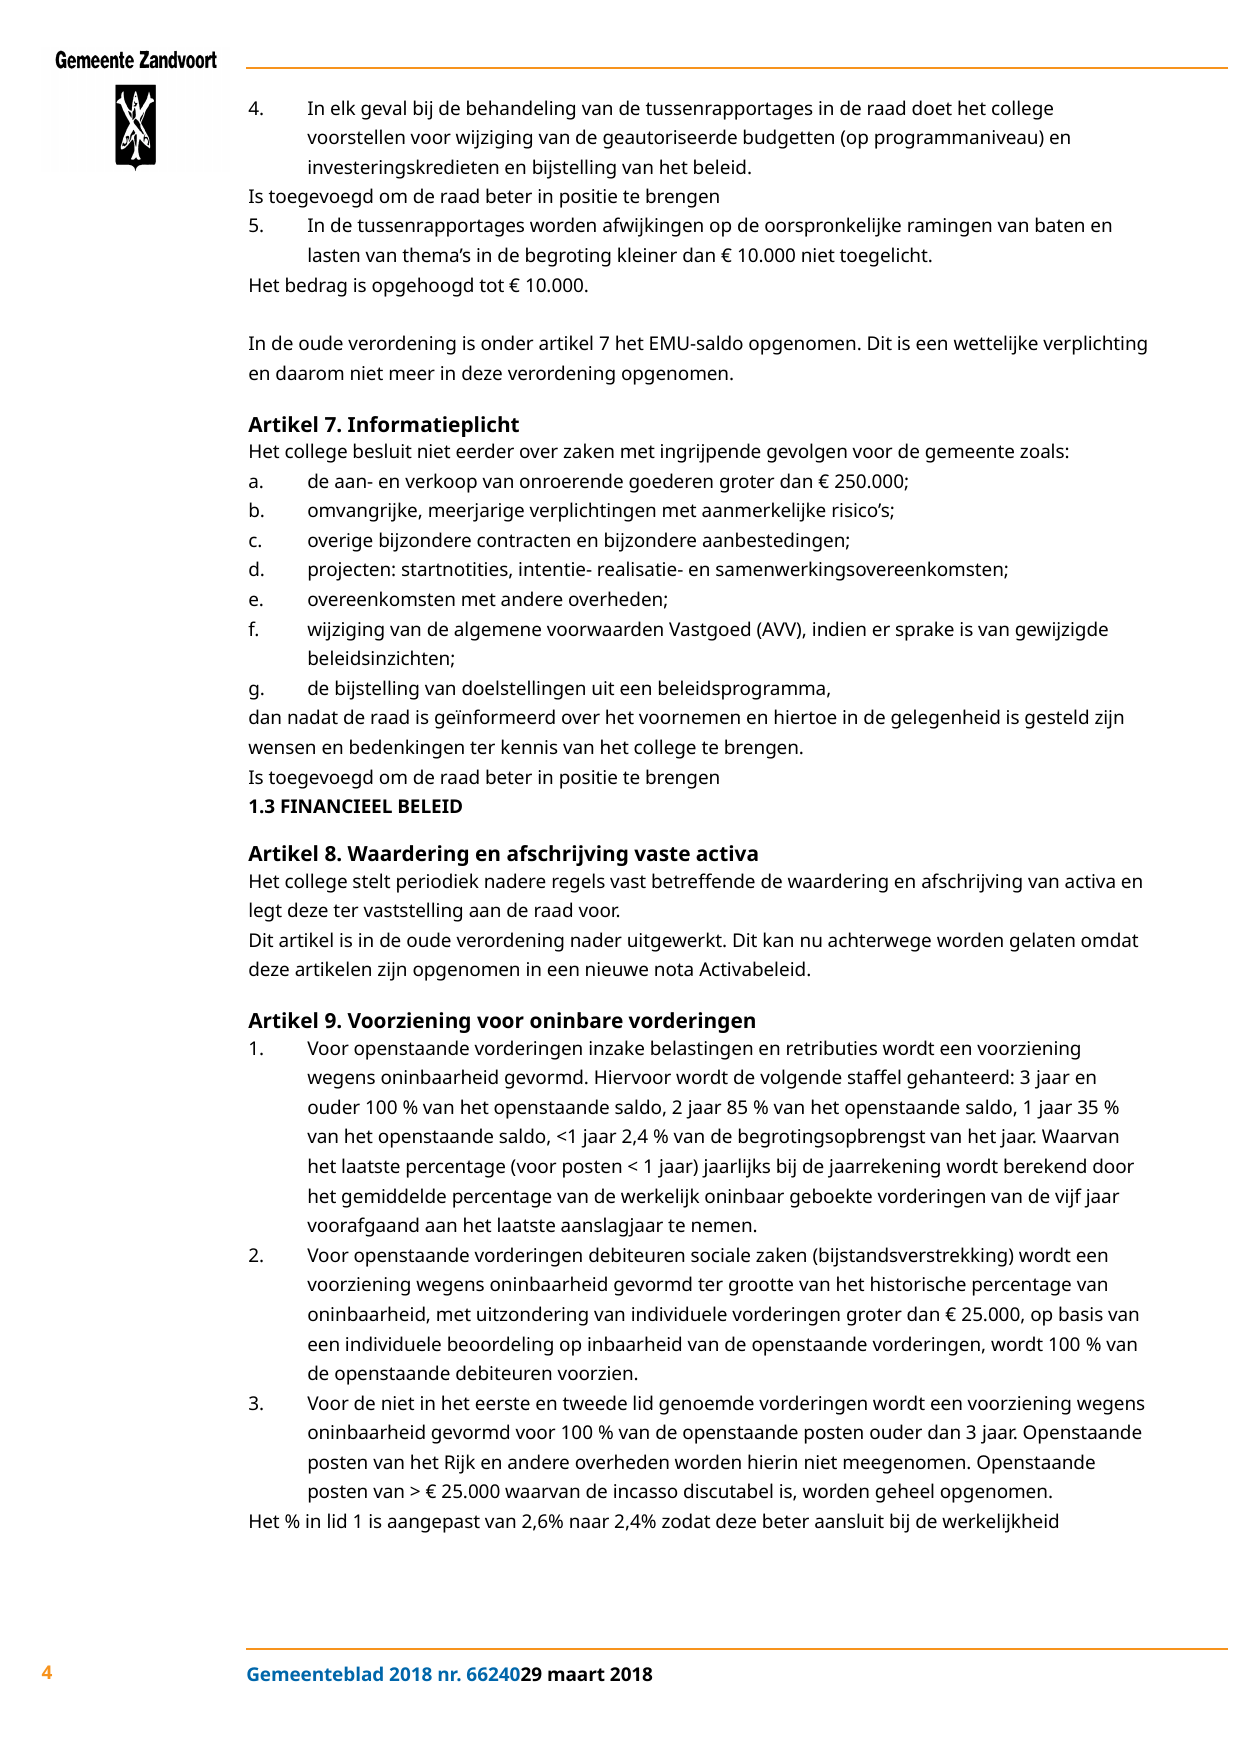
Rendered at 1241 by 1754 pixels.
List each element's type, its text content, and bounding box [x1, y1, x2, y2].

list In de tussenrapportages worden afwijkingen op de oorspronkelijke ramingen van baten en lasten van thema’s in de begroting kleiner dan € 10.000 niet toegelicht. [248, 213, 1152, 268]
table_header Dit artikel is in de oude verordening nader uitgewerkt. Dit kan nu achterwege worden gelaten omdat deze artikelen zijn opgenomen in een nieuwe nota Activabeleid. [248, 927, 1152, 982]
list Voor de niet in het eerste en tweede lid genoemde vorderingen wordt een voorziening wegens oninbaarheid gevormd voor 100 % van de openstaande posten ouder dan 3 jaar. Openstaande posten van het Rijk en andere overheden worden hierin niet meegenomen. Openstaande posten van > € 25.000 waarvan de incasso discutabel is, worden geheel opgenomen. [248, 1390, 1152, 1504]
text dan nadat de raad is geïnformeerd over het voornemen en hiertoe in de gelegenheid is gesteld zijn wensen en bedenkingen ter kennis van het college te brengen. [248, 704, 1152, 760]
picture [41, 47, 231, 172]
list overige bijzondere contracten en bijzondere aanbestedingen; [248, 527, 1152, 553]
list projecten: startnotities, intentie- realisatie- en samenwerkingsovereenkomsten; [248, 557, 1152, 582]
list de bijstelling van doelstellingen uit een beleidsprogramma, [248, 675, 1152, 701]
list wijziging van de algemene voorwaarden Vastgoed (AVV), indien er sprake is van gewijzigde beleidsinzichten; [248, 616, 1152, 671]
list de aan- en verkoop van onroerende goederen groter dan € 250.000; [248, 468, 1152, 494]
text Het college besluit niet eerder over zaken met ingrijpende gevolgen voor de gemeente zoals: [248, 438, 1152, 464]
list In elk geval bij de behandeling van de tussenrapportages in de raad doet het college voorstellen voor wijziging van de geautoriseerde budgetten (op programmaniveau) en investeringskredieten en bijstelling van het beleid. [248, 95, 1152, 180]
text Het college stelt periodiek nadere regels vast betreffende de waardering en afschrijving van activa en legt deze ter vaststelling aan de raad voor. [248, 868, 1152, 923]
table_header Is toegevoegd om de raad beter in positie te brengen [248, 184, 1152, 209]
list overeenkomsten met andere overheden; [248, 586, 1152, 612]
table_header Is toegevoegd om de raad beter in positie te brengen [248, 764, 1152, 789]
list Voor openstaande vorderingen inzake belastingen en retributies wordt een voorziening wegens oninbaarheid gevormd. Hiervoor wordt de volgende staffel gehanteerd: 3 jaar en ouder 100 % van het openstaande saldo, 2 jaar 85 % van het openstaande saldo, 1 jaar 35 % van het openstaande saldo, <1 jaar 2,4 % van de begrotingsopbrengst van het jaar. Waarvan het laatste percentage (voor posten < 1 jaar) jaarlijks bij de jaarrekening wordt berekend door het gemiddelde percentage van de werkelijk oninbaar geboekte vorderingen van de vijf jaar voorafgaand aan het laatste aanslagjaar te nemen. [248, 1035, 1152, 1238]
table_header Het % in lid 1 is aangepast van 2,6% naar 2,4% zodat deze beter aansluit bij de werkelijkheid [248, 1508, 1152, 1534]
text Artikel 8. Waardering en afschrijving vaste activa [248, 839, 1152, 868]
table_header In de oude verordening is onder artikel 7 het EMU-saldo opgenomen. Dit is een wettelijke verplichting en daarom niet meer in deze verordening opgenomen. [248, 331, 1152, 386]
text Artikel 7. Informatieplicht [248, 410, 1152, 438]
list Voor openstaande vorderingen debiteuren sociale zaken (bijstandsverstrekking) wordt een voorziening wegens oninbaarheid gevormd ter grootte van het historische percentage van oninbaarheid, met uitzondering van individuele vorderingen groter dan € 25.000, op basis van een individuele beoordeling op inbaarheid van de openstaande vorderingen, wordt 100 % van de openstaande debiteuren voorzien. [248, 1242, 1152, 1386]
table_header Het bedrag is opgehoogd tot € 10.000. [248, 272, 1152, 298]
text Artikel 9. Voorziening voor oninbare vorderingen [248, 1006, 1152, 1035]
text 1.3 FINANCIEEL BELEID [248, 793, 1152, 818]
list omvangrijke, meerjarige verplichtingen met aanmerkelijke risico’s; [248, 497, 1152, 523]
